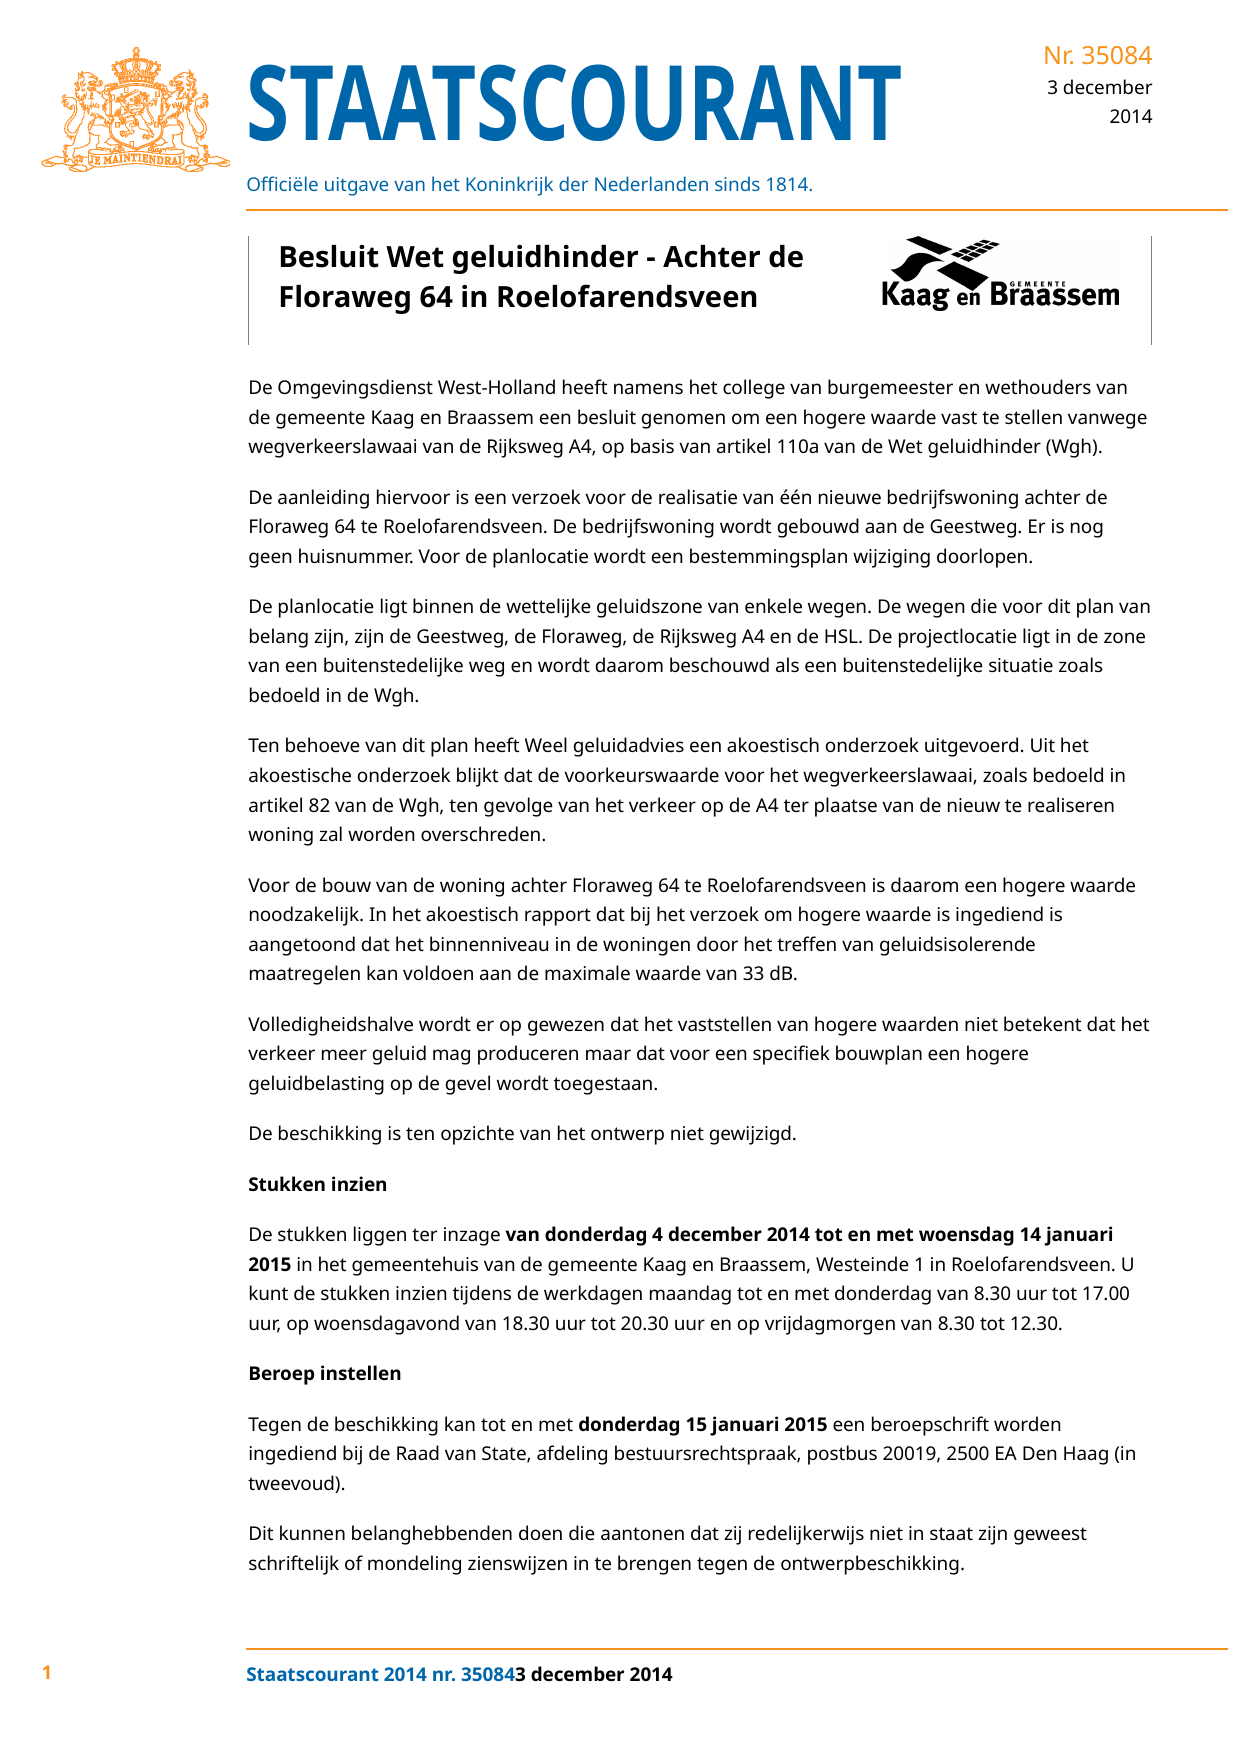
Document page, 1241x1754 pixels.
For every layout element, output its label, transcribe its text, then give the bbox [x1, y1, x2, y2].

table_header [850, 236, 1151, 345]
text Ten behoeve van dit plan heeft Weel geluidadvies een akoestisch onderzoek uitgevoerd. Uit het akoestische onderzoek blijkt dat de voorkeurswaarde voor het wegverkeerslawaai, zoals bedoeld in artikel 82 van de Wgh, ten gevolge van het verkeer op de A4 ter plaatse van de nieuw te realiseren woning zal worden overschreden. [248, 733, 1152, 847]
text De beschikking is ten opzichte van het ontwerp niet gewijzigd. [248, 1121, 1152, 1146]
text De stukken liggen ter inzage van donderdag 4 december 2014 tot en met woensdag 14 januari 2015 in het gemeentehuis van de gemeente Kaag en Braassem, Westeinde 1 in Roelofarendsveen. U kunt de stukken inzien tijdens de werkdagen maandag tot en met donderdag van 8.30 uur tot 17.00 uur, op woensdagavond van 18.30 uur tot 20.30 uur en op vrijdagmorgen van 8.30 tot 12.30. [248, 1221, 1152, 1336]
table_header Besluit Wet geluidhinder - Achter de Floraweg 64 in Roelofarendsveen [249, 236, 850, 345]
picture [41, 47, 231, 172]
text Stukken inzien [248, 1171, 1152, 1197]
text Volledigheidshalve wordt er op gewezen dat het vaststellen van hogere waarden niet betekent dat het verkeer meer geluid mag produceren maar dat voor een specifiek bouwplan een hogere geluidbelasting op de gevel wordt toegestaan. [248, 1011, 1152, 1096]
text Voor de bouw van de woning achter Floraweg 64 te Roelofarendsveen is daarom een hogere waarde noodzakelijk. In het akoestisch rapport dat bij het verzoek om hogere waarde is ingediend is aangetoond dat het binnenniveau in de woningen door het treffen van geluidsisolerende maatregelen kan voldoen aan de maximale waarde van 33 dB. [248, 872, 1152, 986]
text Dit kunnen belanghebbenden doen die aantonen dat zij redelijkerwijs niet in staat zijn geweest schriftelijk of mondeling zienswijzen in te brengen tegen de ontwerpbeschikking. [248, 1521, 1152, 1576]
text Beroep instellen [248, 1361, 1152, 1386]
picture [882, 236, 1119, 311]
text De aanleiding hiervoor is een verzoek voor de realisatie van één nieuwe bedrijfswoning achter de Floraweg 64 te Roelofarendsveen. De bedrijfswoning wordt gebouwd aan de Geestweg. Er is nog geen huisnummer. Voor de planlocatie wordt een bestemmingsplan wijziging doorlopen. [248, 484, 1152, 569]
text De Omgevingsdienst West-Holland heeft namens het college van burgemeester en wethouders van de gemeente Kaag en Braassem een besluit genomen om een hogere waarde vast te stellen vanwege wegverkeerslawaai van de Rijksweg A4, op basis van artikel 110a van de Wet geluidhinder (Wgh). [248, 374, 1152, 459]
text De planlocatie ligt binnen de wettelijke geluidszone van enkele wegen. De wegen die voor dit plan van belang zijn, zijn de Geestweg, de Floraweg, de Rijksweg A4 en de HSL. De projectlocatie ligt in de zone van een buitenstedelijke weg en wordt daarom beschouwd als een buitenstedelijke situatie zoals bedoeld in de Wgh. [248, 593, 1152, 708]
text Tegen de beschikking kan tot en met donderdag 15 januari 2015 een beroepschrift worden ingediend bij de Raad van State, afdeling bestuursrechtspraak, postbus 20019, 2500 EA Den Haag (in tweevoud). [248, 1411, 1152, 1496]
